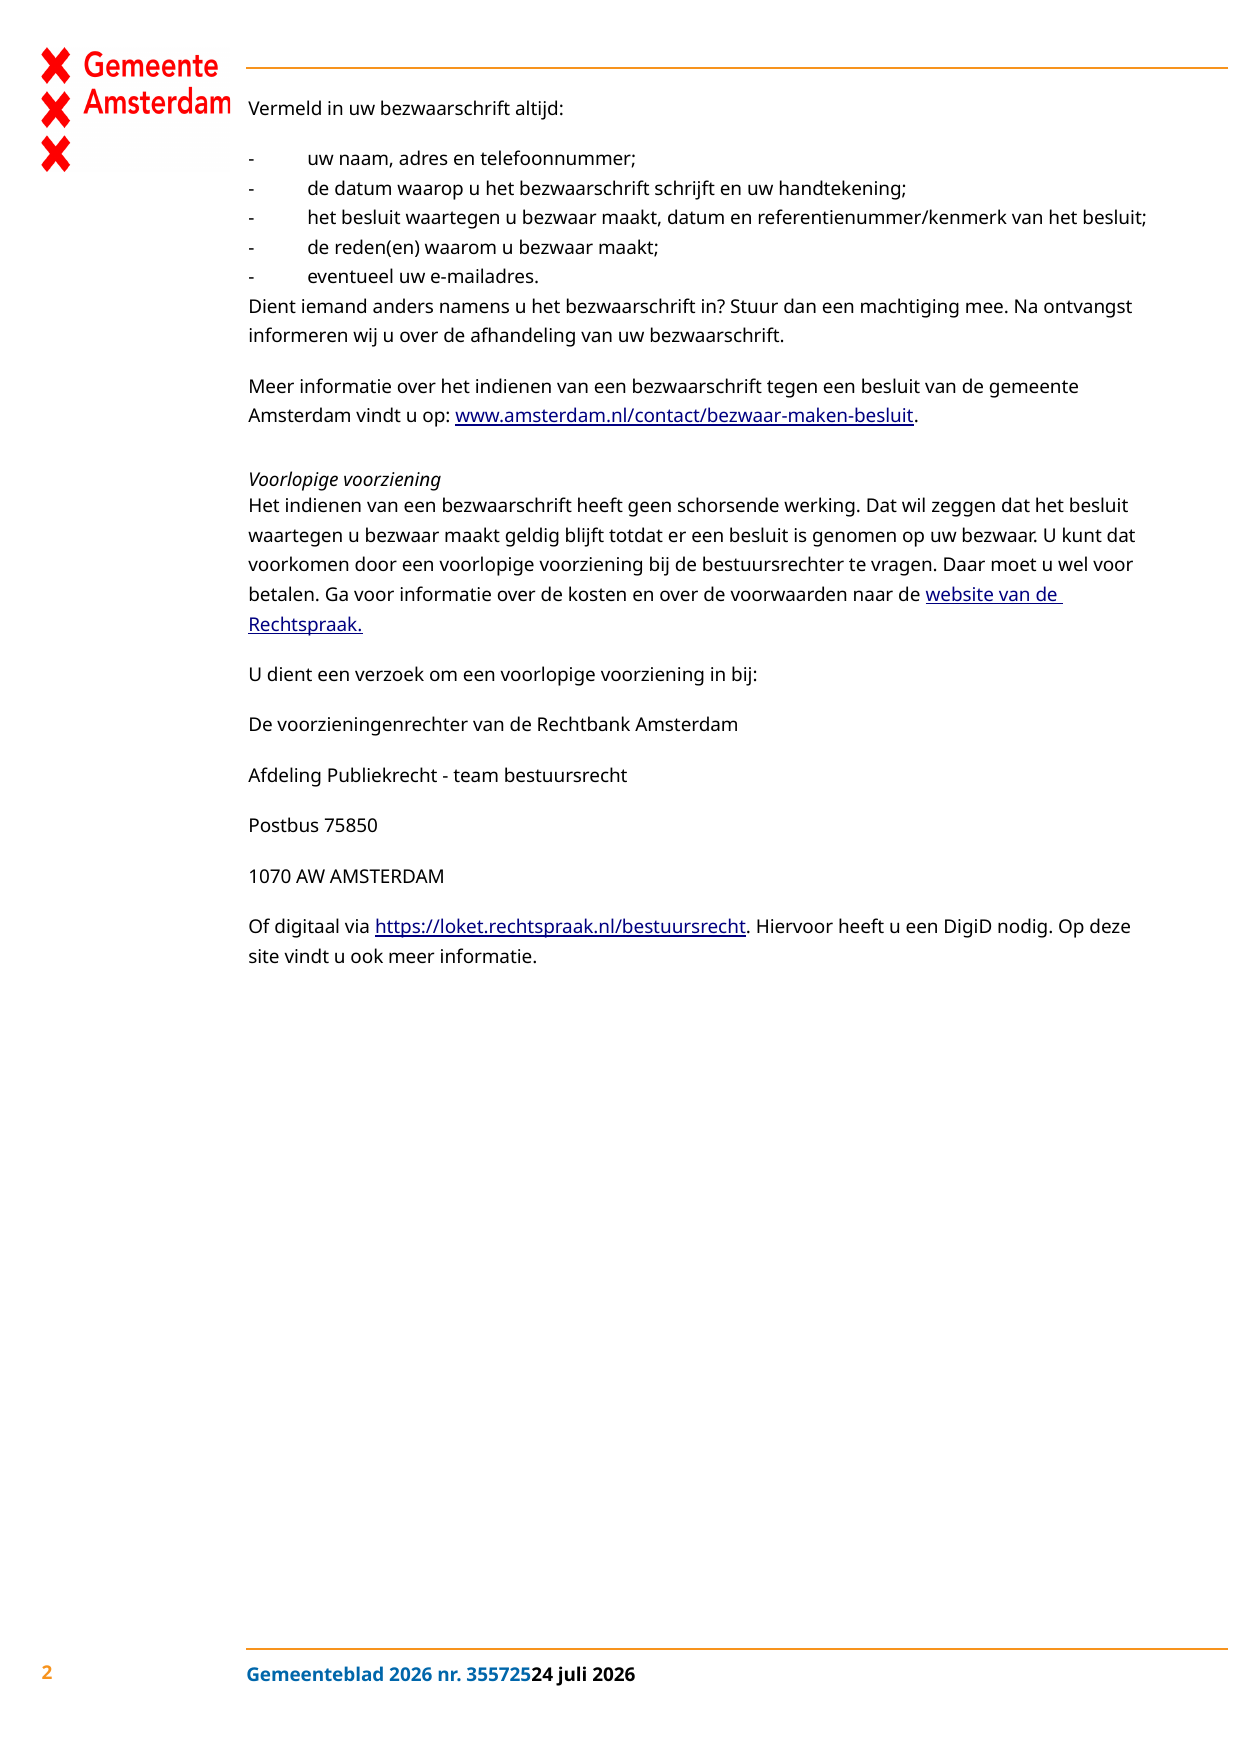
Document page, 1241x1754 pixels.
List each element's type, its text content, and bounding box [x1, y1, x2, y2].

list eventueel uw e-mailadres. [248, 263, 1152, 289]
text Meer informatie over het indienen van een bezwaarschrift tegen een besluit van de gemeente Amsterdam vindt u op: www.amsterdam.nl/contact/bezwaar-maken-besluit. [248, 373, 1152, 428]
list uw naam, adres en telefoonnummer; [248, 145, 1152, 171]
list de reden(en) waarom u bezwaar maakt; [248, 234, 1152, 260]
text Of digitaal via https://loket.rechtspraak.nl/bestuursrecht. Hiervoor heeft u een DigiD nodig. Op deze site vindt u ook meer informatie. [248, 913, 1152, 968]
text Vermeld in uw bezwaarschrift altijd: [248, 95, 1152, 121]
list de datum waarop u het bezwaarschrift schrijft en uw handtekening; [248, 175, 1152, 201]
list het besluit waartegen u bezwaar maakt, datum en referentienummer/kenmerk van het besluit; [248, 204, 1152, 230]
text U dient een verzoek om een voorlopige voorziening in bij: [248, 661, 1152, 687]
text Postbus 75850 [248, 812, 1152, 838]
text Afdeling Publiekrecht - team bestuursrecht [248, 762, 1152, 788]
text Het indienen van een bezwaarschrift heeft geen schorsende werking. Dat wil zeggen dat het besluit waartegen u bezwaar maakt geldig blijft totdat er een besluit is genomen op uw bezwaar. U kunt dat voorkomen door een voorlopige voorziening bij de bestuursrechter te vragen. Daar moet u wel voor betalen. Ga voor informatie over de kosten en over de voorwaarden naar de website van de Rechtspraak. [248, 492, 1152, 636]
text 1070 AW AMSTERDAM [248, 863, 1152, 888]
picture [41, 47, 231, 172]
text De voorzieningenrechter van de Rechtbank Amsterdam [248, 712, 1152, 737]
text Voorlopige voorziening [248, 467, 1152, 492]
text Dient iemand anders namens u het bezwaarschrift in? Stuur dan een machtiging mee. Na ontvangst informeren wij u over de afhandeling van uw bezwaarschrift. [248, 293, 1152, 348]
